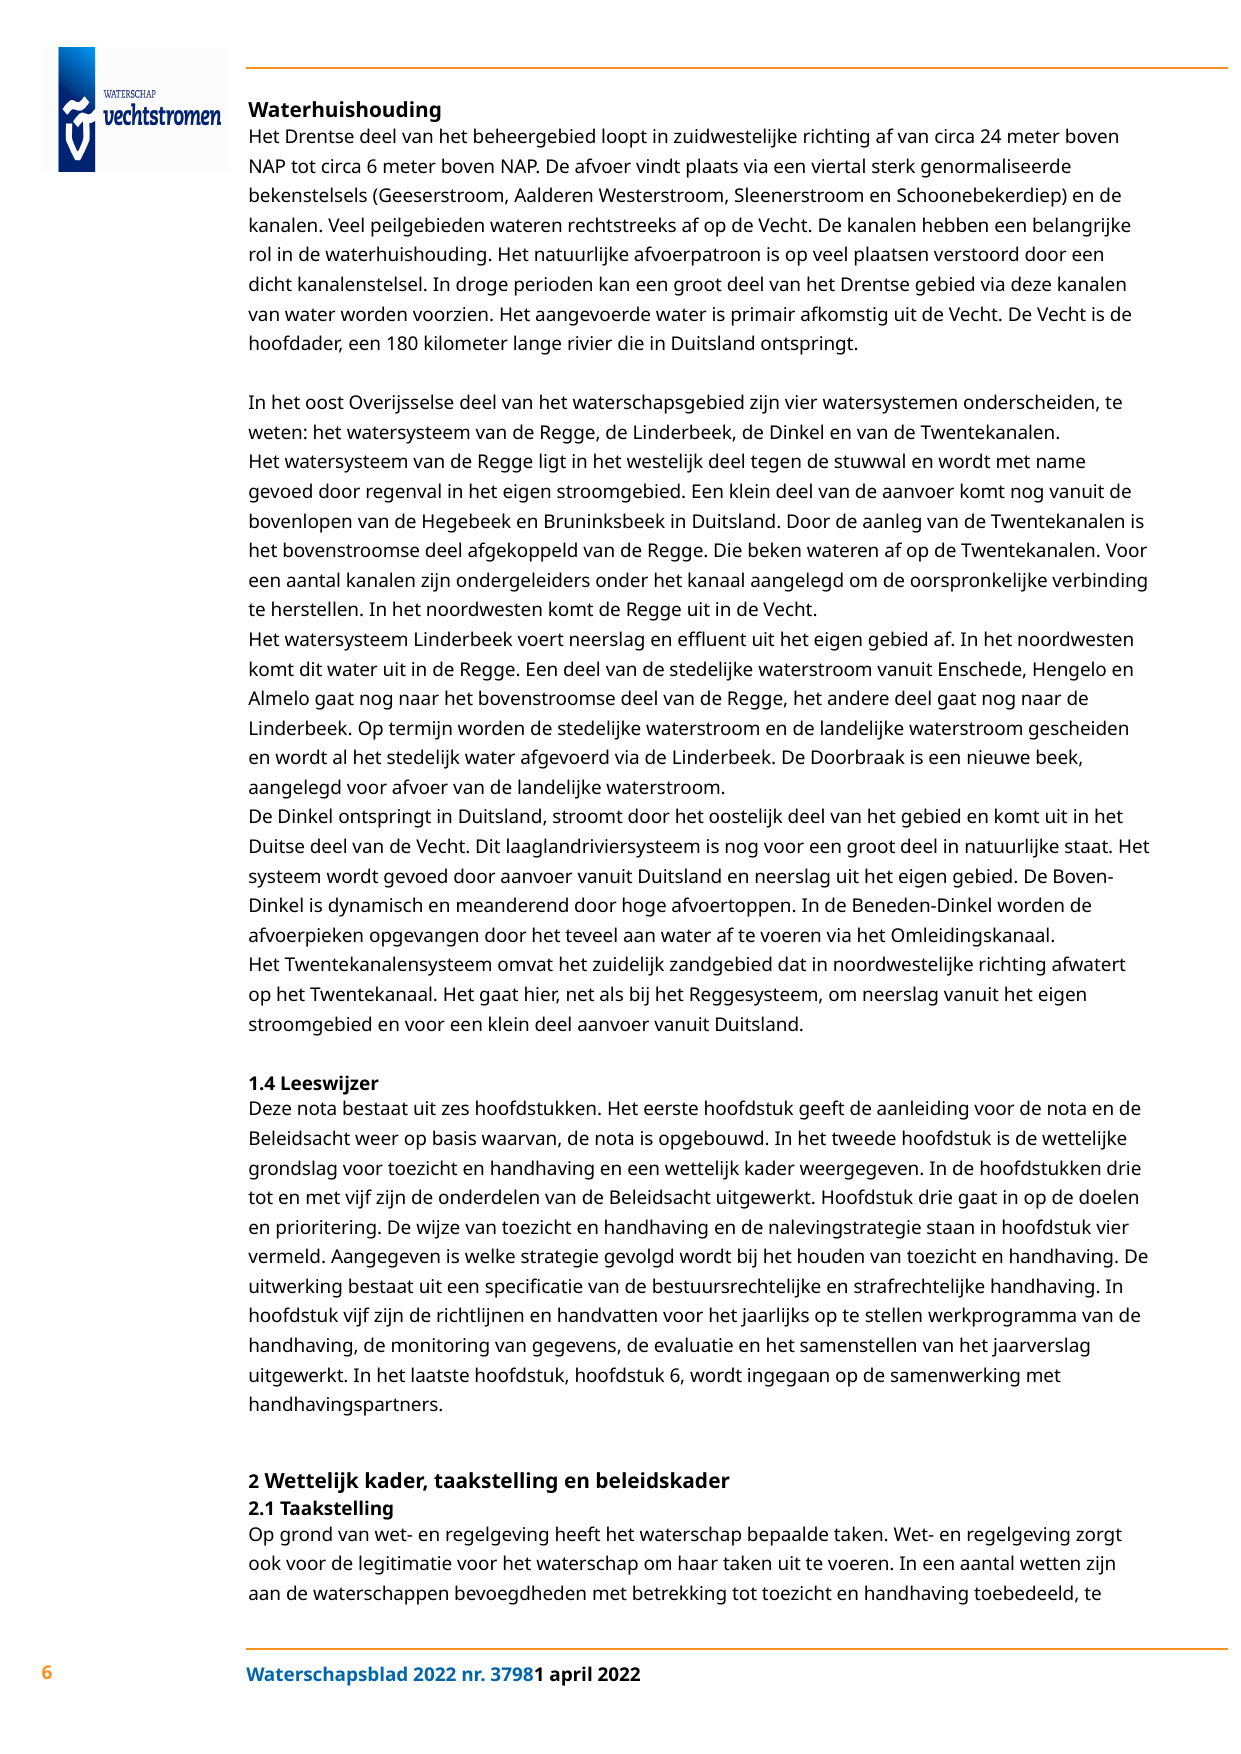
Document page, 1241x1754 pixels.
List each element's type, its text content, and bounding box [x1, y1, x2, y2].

text De Dinkel ontspringt in Duitsland, stroomt door het oostelijk deel van het gebied en komt uit in het Duitse deel van de Vecht. Dit laaglandriviersysteem is nog voor een groot deel in natuurlijke staat. Het systeem wordt gevoed door aanvoer vanuit Duitsland en neerslag uit het eigen gebied. De Boven-Dinkel is dynamisch en meanderend door hoge afvoertoppen. In de Beneden-Dinkel worden de afvoerpieken opgevangen door het teveel aan water af te voeren via het Omleidingskanaal. [248, 804, 1152, 948]
text Het Drentse deel van het beheergebied loopt in zuidwestelijke richting af van circa 24 meter boven NAP tot circa 6 meter boven NAP. De afvoer vindt plaats via een viertal sterk genormaliseerde bekenstelsels (Geeserstroom, Aalderen Westerstroom, Sleenerstroom en Schoonebekerdiep) en de kanalen. Veel peilgebieden wateren rechtstreeks af op de Vecht. De kanalen hebben een belangrijke rol in de waterhuishouding. Het natuurlijke afvoerpatroon is op veel plaatsen verstoord door een dicht kanalenstelsel. In droge perioden kan een groot deel van het Drentse gebied via deze kanalen van water worden voorzien. Het aangevoerde water is primair afkomstig uit de Vecht. De Vecht is de hoofdader, een 180 kilometer lange rivier die in Duitsland ontspringt. [248, 123, 1152, 356]
text 2.1 Taakstelling [248, 1495, 1152, 1521]
text Deze nota bestaat uit zes hoofdstukken. Het eerste hoofdstuk geeft de aanleiding voor de nota en de Beleidsacht weer op basis waarvan, de nota is opgebouwd. In het tweede hoofdstuk is de wettelijke grondslag voor toezicht en handhaving en een wettelijk kader weergegeven. In de hoofdstukken drie tot en met vijf zijn de onderdelen van de Beleidsacht uitgewerkt. Hoofdstuk drie gaat in op de doelen en prioritering. De wijze van toezicht en handhaving en de nalevingstrategie staan in hoofdstuk vier vermeld. Aangegeven is welke strategie gevolgd wordt bij het houden van toezicht en handhaving. De uitwerking bestaat uit een specificatie van de bestuursrechtelijke en strafrechtelijke handhaving. In hoofdstuk vijf zijn de richtlijnen en handvatten voor het jaarlijks op te stellen werkprogramma van de handhaving, de monitoring van gegevens, de evaluatie en het samenstellen van het jaarverslag uitgewerkt. In het laatste hoofdstuk, hoofdstuk 6, wordt ingegaan op de samenwerking met handhavingspartners. [248, 1096, 1152, 1417]
text 1.4 Leeswijzer [248, 1070, 1152, 1096]
text Op grond van wet- en regelgeving heeft het waterschap bepaalde taken. Wet- en regelgeving zorgt ook voor de legitimatie voor het waterschap om haar taken uit te voeren. In een aantal wetten zijn aan de waterschappen bevoegdheden met betrekking tot toezicht en handhaving toebedeeld, te [248, 1521, 1152, 1606]
text 2 Wettelijk kader, taakstelling en beleidskader [248, 1467, 1152, 1495]
text Het watersysteem van de Regge ligt in het westelijk deel tegen de stuwwal en wordt met name gevoed door regenval in het eigen stroomgebied. Een klein deel van de aanvoer komt nog vanuit de bovenlopen van de Hegebeek en Bruninksbeek in Duitsland. Door de aanleg van de Twentekanalen is het bovenstroomse deel afgekoppeld van de Regge. Die beken wateren af op de Twentekanalen. Voor een aantal kanalen zijn ondergeleiders onder het kanaal aangelegd om de oorspronkelijke verbinding te herstellen. In het noordwesten komt de Regge uit in de Vecht. [248, 449, 1152, 622]
picture [41, 47, 231, 172]
text Het watersysteem Linderbeek voert neerslag en effluent uit het eigen gebied af. In het noordwesten komt dit water uit in de Regge. Een deel van de stedelijke waterstroom vanuit Enschede, Hengelo en Almelo gaat nog naar het bovenstroomse deel van de Regge, het andere deel gaat nog naar de Linderbeek. Op termijn worden de stedelijke waterstroom en de landelijke waterstroom gescheiden en wordt al het stedelijk water afgevoerd via de Linderbeek. De Doorbraak is een nieuwe beek, aangelegd voor afvoer van de landelijke waterstroom. [248, 626, 1152, 800]
text Het Twentekanalensysteem omvat het zuidelijk zandgebied dat in noordwestelijke richting afwatert op het Twentekanaal. Het gaat hier, net als bij het Reggesysteem, om neerslag vanuit het eigen stroomgebied en voor een klein deel aanvoer vanuit Duitsland. [248, 952, 1152, 1036]
text Waterhuishouding [248, 95, 1152, 123]
text In het oost Overijsselse deel van het waterschapsgebied zijn vier watersystemen onderscheiden, te weten: het watersysteem van de Regge, de Linderbeek, de Dinkel en van de Twentekanalen. [248, 389, 1152, 445]
